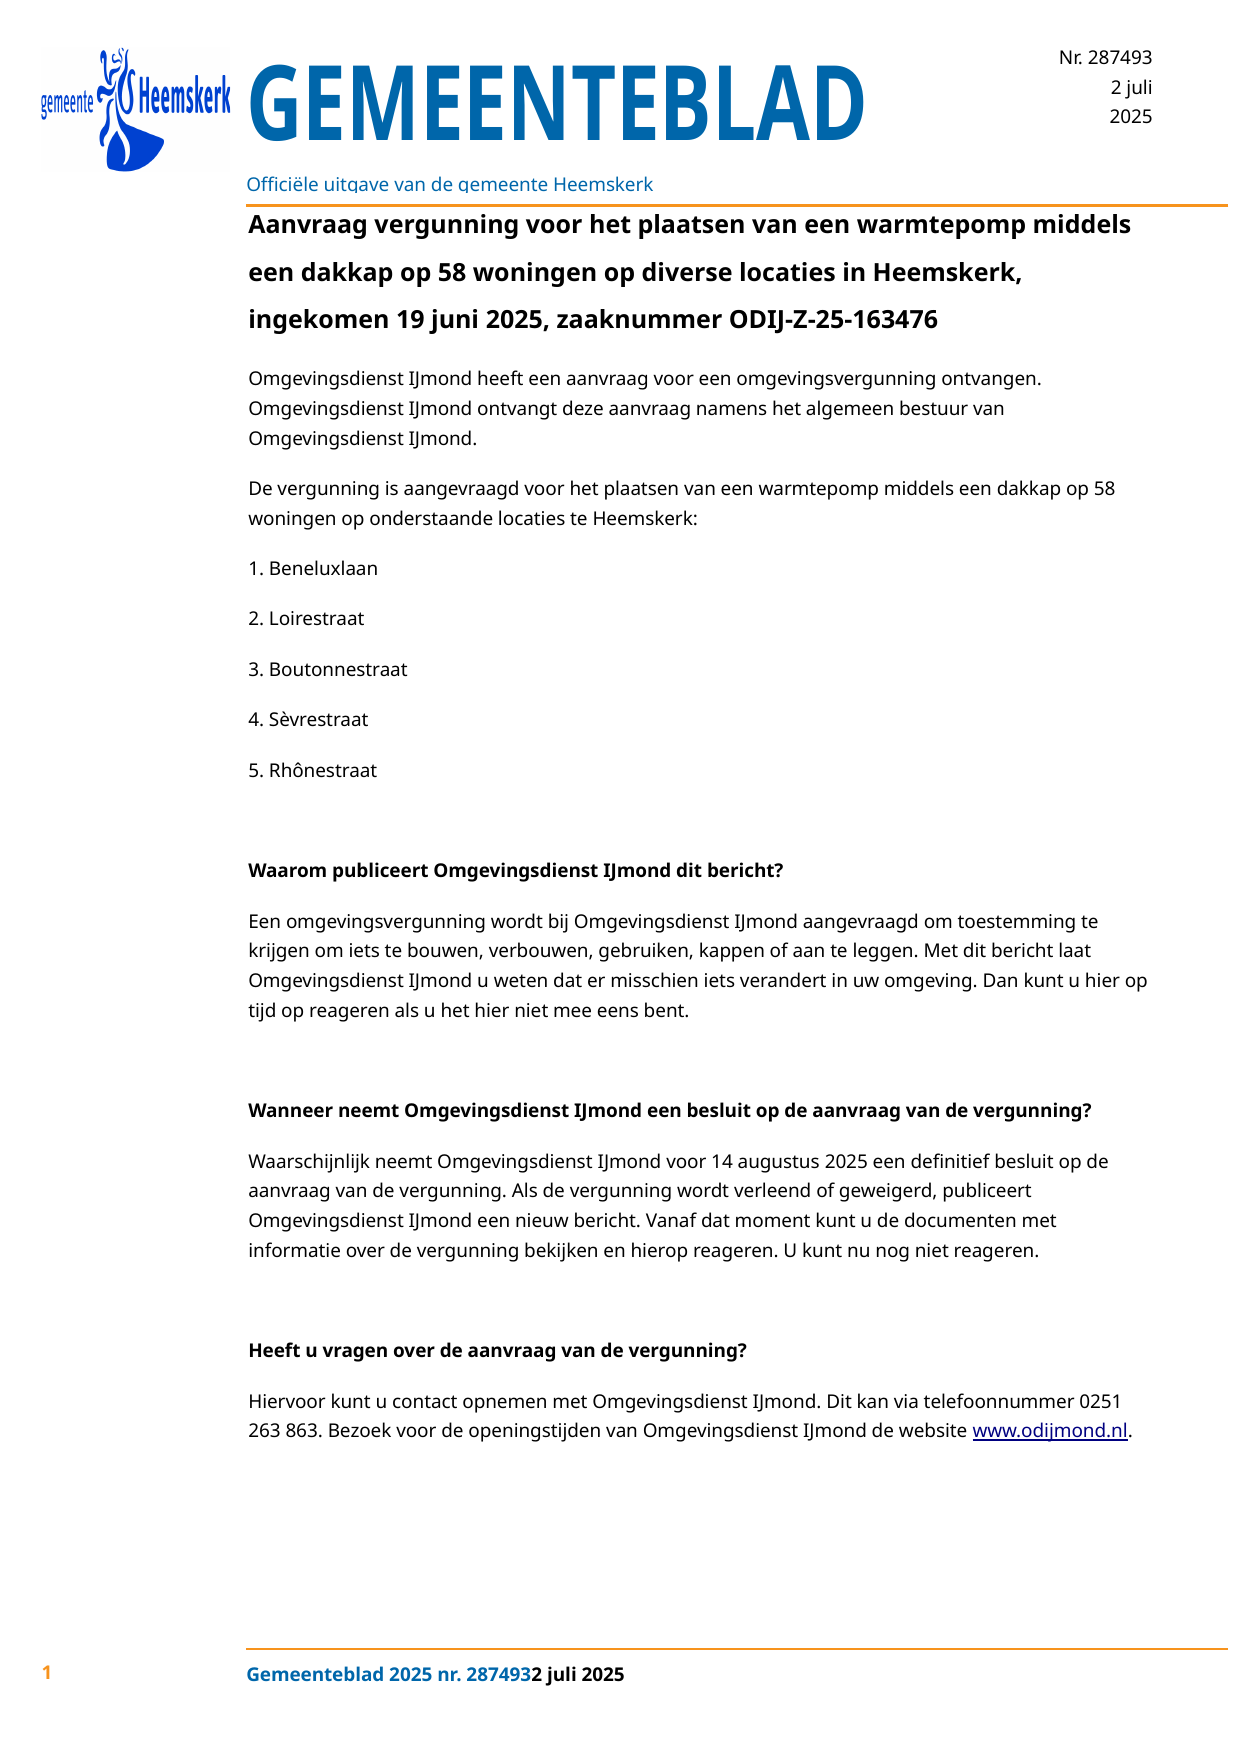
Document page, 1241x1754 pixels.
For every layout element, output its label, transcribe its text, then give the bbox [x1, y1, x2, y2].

text Waarom publiceert Omgevingsdienst IJmond dit bericht? [248, 858, 1152, 883]
text Hiervoor kunt u contact opnemen met Omgevingsdienst IJmond. Dit kan via telefoonnummer 0251 263 863. Bezoek voor de openingstijden van Omgevingsdienst IJmond de website www.odijmond.nl. [248, 1388, 1152, 1443]
text Omgevingsdienst IJmond heeft een aanvraag voor een omgevingsvergunning ontvangen. Omgevingsdienst IJmond ontvangt deze aanvraag namens het algemeen bestuur van Omgevingsdienst IJmond. [248, 366, 1152, 450]
text Heeft u vragen over de aanvraag van de vergunning? [248, 1338, 1152, 1363]
text 1. Beneluxlaan [248, 555, 1152, 581]
text 2. Loirestraat [248, 606, 1152, 631]
text Waarschijnlijk neemt Omgevingsdienst IJmond voor 14 augustus 2025 een definitief besluit op de aanvraag van de vergunning. Als de vergunning wordt verleend of geweigerd, publiceert Omgevingsdienst IJmond een nieuw bericht. Vanaf dat moment kunt u de documenten met informatie over de vergunning bekijken en hierop reageren. U kunt nu nog niet reageren. [248, 1148, 1152, 1262]
text 5. Rhônestraat [248, 757, 1152, 782]
text Aanvraag vergunning voor het plaatsen van een warmtepomp middels een dakkap op 58 woningen op diverse locaties in Heemskerk, ingekomen 19 juni 2025, zaaknummer ODIJ-Z-25-163476 [248, 207, 1152, 336]
text Wanneer neemt Omgevingsdienst IJmond een besluit op de aanvraag van de vergunning? [248, 1098, 1152, 1123]
text Een omgevingsvergunning wordt bij Omgevingsdienst IJmond aangevraagd om toestemming te krijgen om iets te bouwen, verbouwen, gebruiken, kappen of aan te leggen. Met dit bericht laat Omgevingsdienst IJmond u weten dat er misschien iets verandert in uw omgeving. Dan kunt u hier op tijd op reageren als u het hier niet mee eens bent. [248, 908, 1152, 1022]
text De vergunning is aangevraagd voor het plaatsen van een warmtepomp middels een dakkap op 58 woningen op onderstaande locaties te Heemskerk: [248, 475, 1152, 530]
picture [41, 47, 231, 172]
text 3. Boutonnestraat [248, 656, 1152, 682]
text 4. Sèvrestraat [248, 706, 1152, 732]
